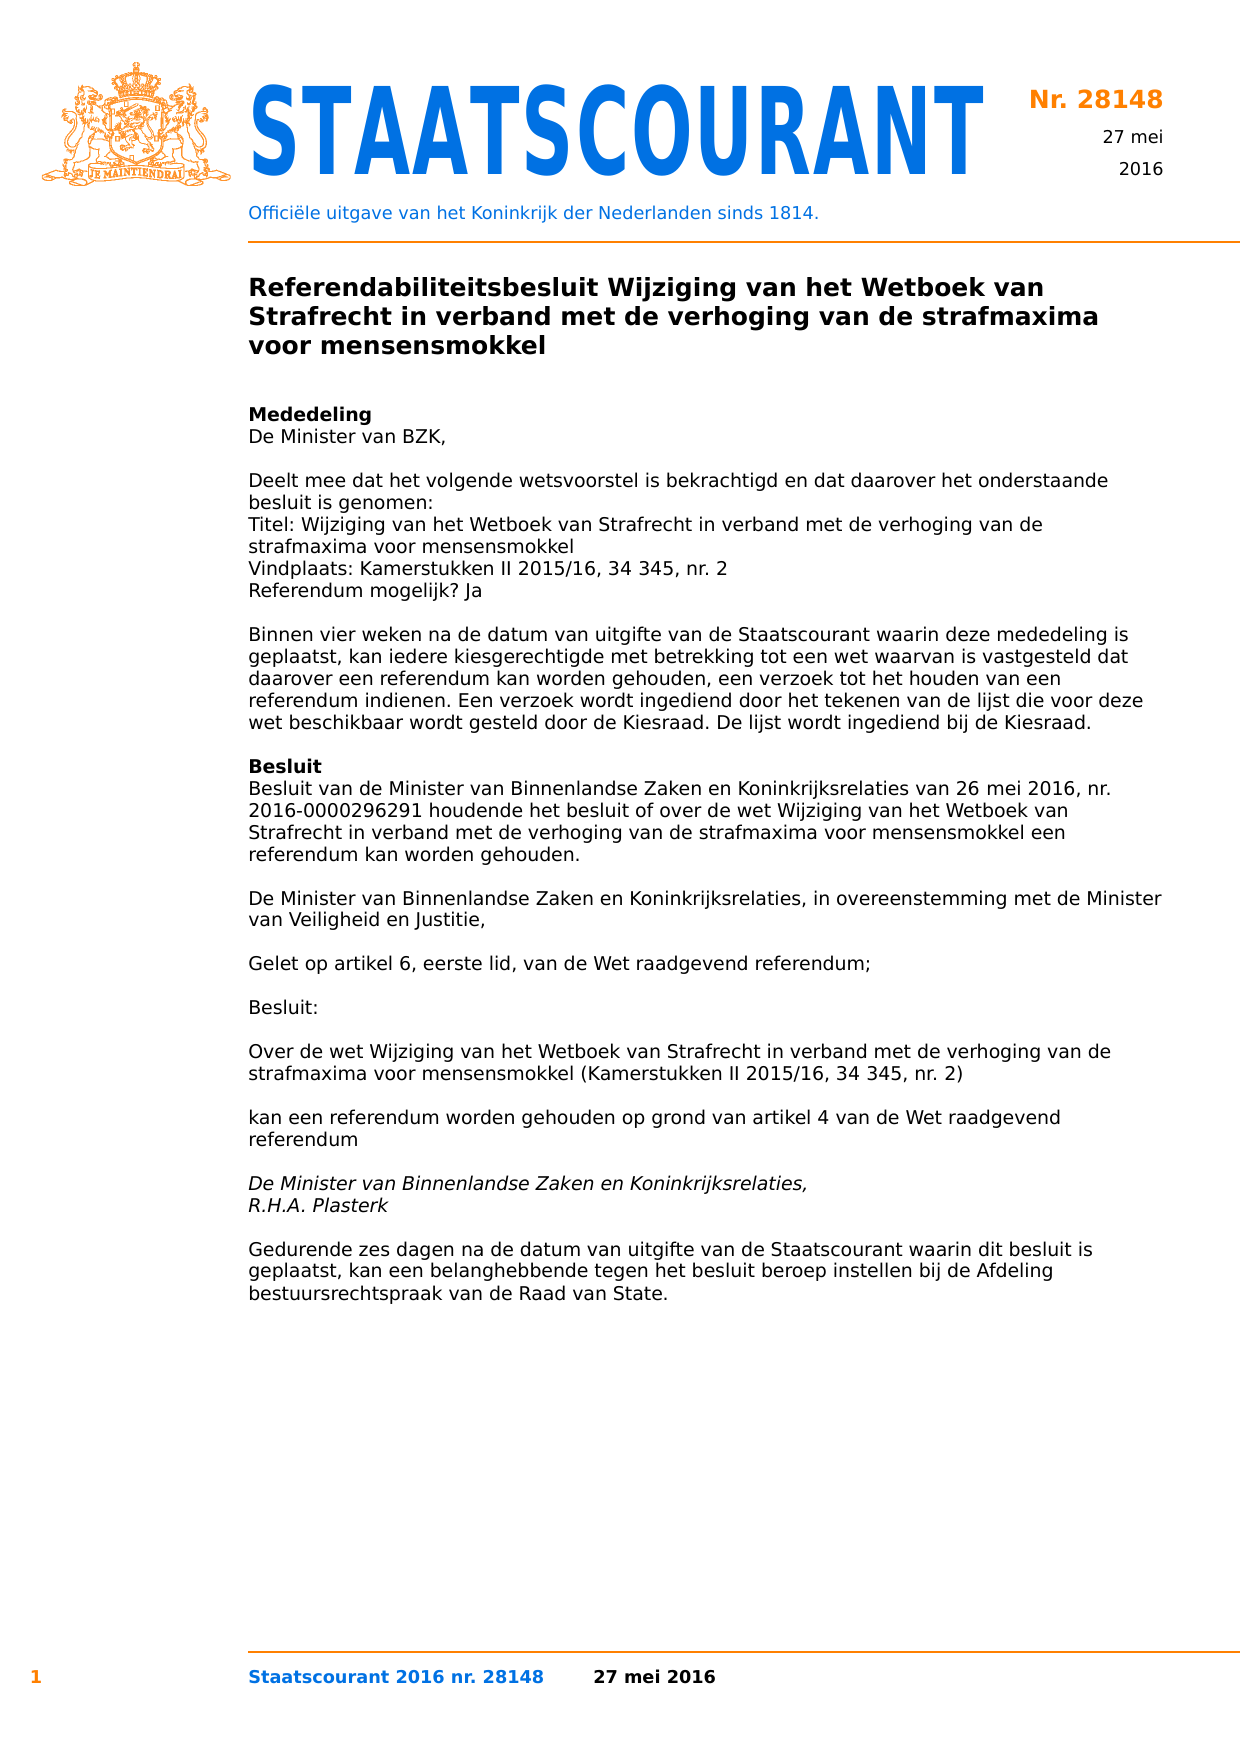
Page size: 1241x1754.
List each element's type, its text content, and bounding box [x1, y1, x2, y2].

text Besluit [248, 756, 1163, 778]
table_header Nr. 28148 [998, 62, 1240, 121]
text De Minister van Binnenlandse Zaken en Koninkrijksrelaties, R.H.A. Plasterk [248, 1173, 1163, 1217]
text Titel: Wijziging van het Wetboek van Strafrecht in verband met de verhoging van de strafmaxima voor mensensmokkel [248, 514, 1163, 558]
text Gelet op artikel 6, eerste lid, van de Wet raadgevend referendum; [248, 953, 1163, 975]
table_header [25, 62, 248, 241]
picture [41, 62, 231, 186]
text Gedurende zes dagen na de datum van uitgifte van de Staatscourant waarin dit besluit is geplaatst, kan een belanghebbende tegen het besluit beroep instellen bij de Afdeling bestuursrechtspraak van de Raad van State. [248, 1238, 1163, 1304]
text Binnen vier weken na de datum van uitgifte van de Staatscourant waarin deze mededeling is geplaatst, kan iedere kiesgerechtigde met betrekking tot een wet waarvan is vastgesteld dat daarover een referendum kan worden gehouden, een verzoek tot het houden van een referendum indienen. Een verzoek wordt ingediend door het tekenen van de lijst die voor deze wet beschikbaar wordt gesteld door de Kiesraad. De lijst wordt ingediend bij de Kiesraad. [248, 624, 1163, 734]
text De Minister van Binnenlandse Zaken en Koninkrijksrelaties, in overeenstemming met de Minister van Veiligheid en Justitie, [248, 887, 1163, 931]
text Besluit van de Minister van Binnenlandse Zaken en Koninkrijksrelaties van 26 mei 2016, nr. 2016-0000296291 houdende het besluit of over de wet Wijziging van het Wetboek van Strafrecht in verband met de verhoging van de strafmaxima voor mensensmokkel een referendum kan worden gehouden. [248, 778, 1163, 866]
text Vindplaats: Kamerstukken II 2015/16, 34 345, nr. 2 [248, 558, 1163, 580]
subtitle Referendabiliteitsbesluit Wijziging van het Wetboek van Strafrecht in verband met de verhoging van de strafmaxima voor mensensmokkel [248, 273, 1163, 361]
text Referendum mogelijk? Ja [248, 580, 1163, 602]
text kan een referendum worden gehouden op grond van artikel 4 van de Wet raadgevend referendum [248, 1107, 1163, 1151]
text De Minister van BZK, [248, 426, 1163, 448]
table_cell Officiële uitgave van het Koninkrijk der Nederlanden sinds 1814. [248, 203, 1240, 241]
table_cell 27 mei [998, 121, 1240, 153]
text Deelt mee dat het volgende wetsvoorstel is bekrachtigd en dat daarover het onderstaande besluit is genomen: [248, 470, 1163, 514]
text Besluit: [248, 997, 1163, 1019]
text Mededeling [248, 404, 1163, 426]
table_cell 2016 [998, 153, 1240, 203]
text Over de wet Wijziging van het Wetboek van Strafrecht in verband met de verhoging van de strafmaxima voor mensensmokkel (Kamerstukken II 2015/16, 34 345, nr. 2) [248, 1041, 1163, 1085]
table_header STAATSCOURANT [248, 62, 998, 203]
